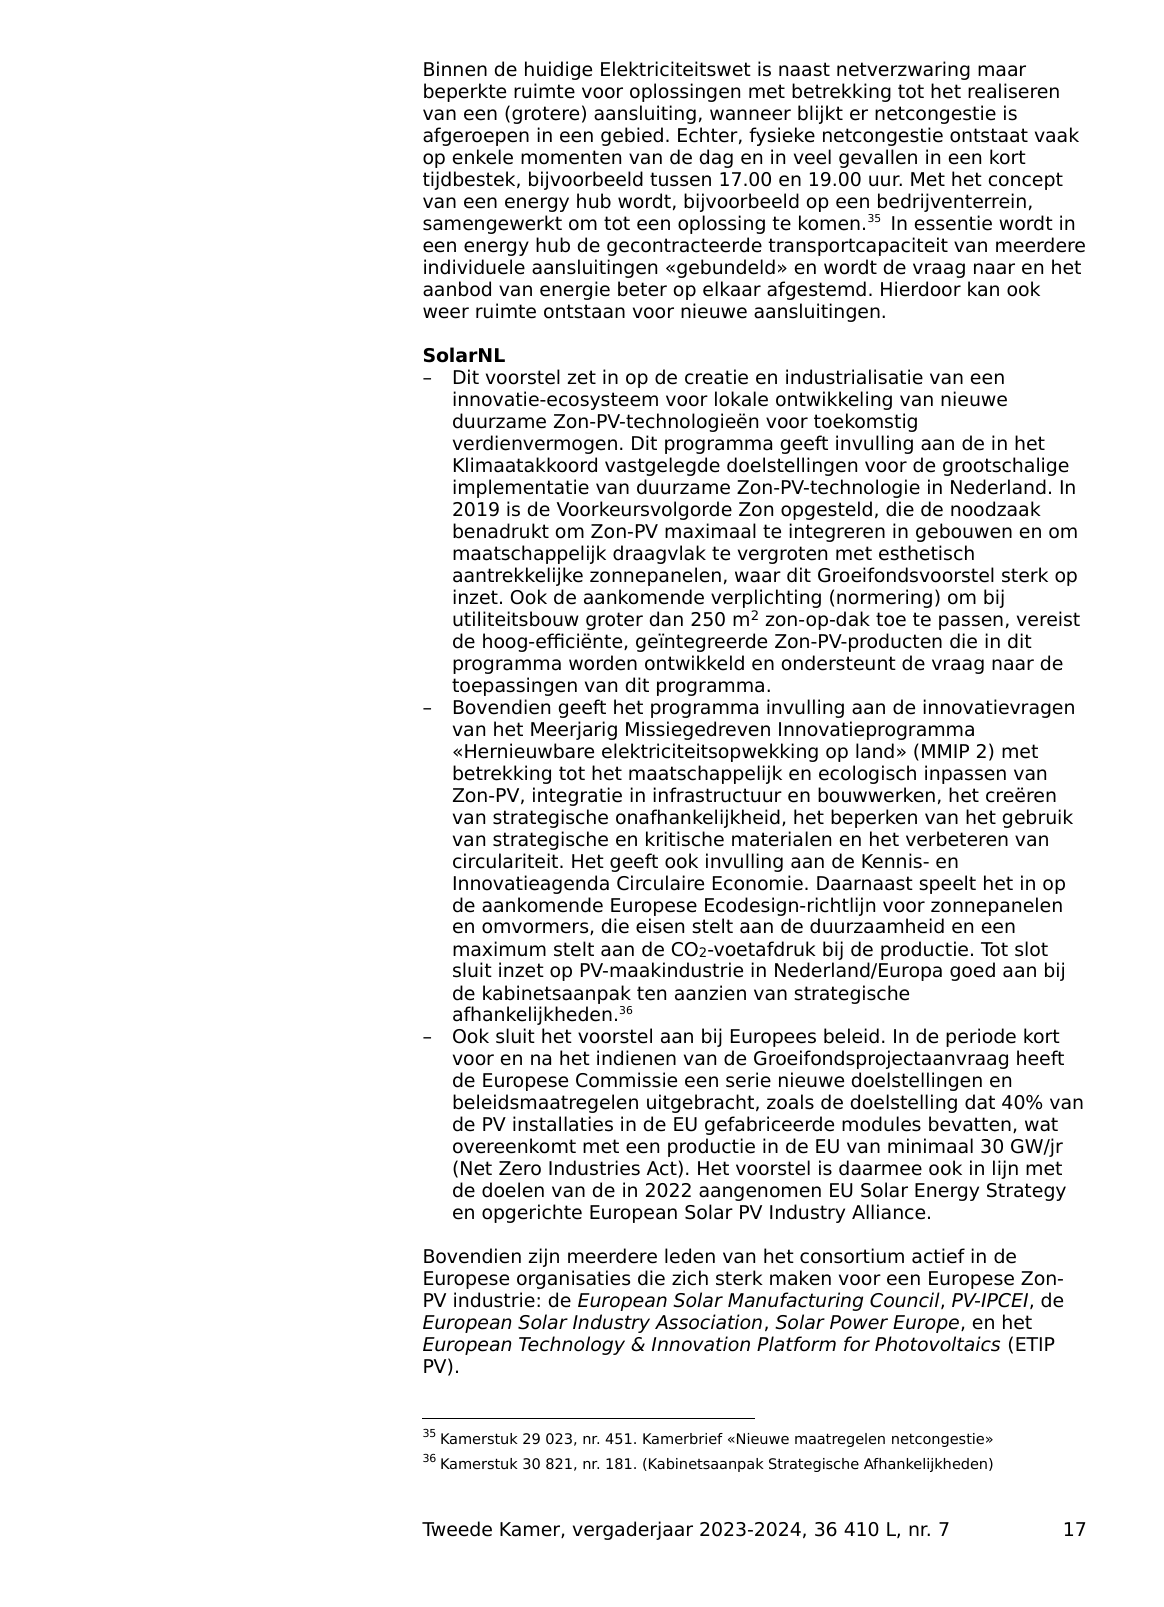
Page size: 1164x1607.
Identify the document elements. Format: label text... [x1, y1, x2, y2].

subtitle SolarNL [422, 345, 1087, 367]
text Binnen de huidige Elektriciteitswet is naast netverzwaring maar beperkte ruimte voor oplossingen met betrekking tot het realiseren van een (grotere) aansluiting, wanneer blijkt er netcongestie is afgeroepen in een gebied. Echter, fysieke netcongestie ontstaat vaak op enkele momenten van de dag en in veel gevallen in een kort tijdbestek, bijvoorbeeld tussen 17.00 en 19.00 uur. Met het concept van een energy hub wordt, bijvoorbeeld op een bedrijventerrein, samengewerkt om tot een oplossing te komen. In essentie wordt in een energy hub de gecontracteerde transportcapaciteit van meerdere individuele aansluitingen «gebundeld» en wordt de vraag naar en het aanbod van energie beter op elkaar afgestemd. Hierdoor kan ook weer ruimte ontstaan voor nieuwe aansluitingen. [422, 59, 1087, 323]
text Kamerstuk 29 023, nr. 451. Kamerbrief «Nieuwe maatregelen netcongestie» [422, 1427, 1087, 1449]
text Kamerstuk 30 821, nr. 181. (Kabinetsaanpak Strategische Afhankelijkheden) [422, 1452, 1087, 1474]
text – Ook sluit het voorstel aan bij Europees beleid. In de periode kort voor en na het indienen van de Groeifondsprojectaanvraag heeft de Europese Commissie een serie nieuwe doelstellingen en beleidsmaatregelen uitgebracht, zoals de doelstelling dat 40% van de PV installaties in de EU gefabriceerde modules bevatten, wat overeenkomt met een productie in de EU van minimaal 30 GW/jr (Net Zero Industries Act). Het voorstel is daarmee ook in lijn met de doelen van de in 2022 aangenomen EU Solar Energy Strategy en opgerichte European Solar PV Industry Alliance. [422, 1026, 1087, 1224]
text – Dit voorstel zet in op de creatie en industrialisatie van een innovatie-ecosysteem voor lokale ontwikkeling van nieuwe duurzame Zon-PV-technologieën voor toekomstig verdienvermogen. Dit programma geeft invulling aan de in het Klimaatakkoord vastgelegde doelstellingen voor de grootschalige implementatie van duurzame Zon-PV-technologie in Nederland. In 2019 is de Voorkeursvolgorde Zon opgesteld, die de noodzaak benadrukt om Zon-PV maximaal te integreren in gebouwen en om maatschappelijk draagvlak te vergroten met esthetisch aantrekkelijke zonnepanelen, waar dit Groeifondsvoorstel sterk op inzet. Ook de aankomende verplichting (normering) om bij utiliteitsbouw groter dan 250 m2 zon-op-dak toe te passen, vereist de hoog-efficiënte, geïntegreerde Zon-PV-producten die in dit programma worden ontwikkeld en ondersteunt de vraag naar de toepassingen van dit programma. [422, 367, 1087, 697]
text – Bovendien geeft het programma invulling aan de innovatievragen van het Meerjarig Missiegedreven Innovatieprogramma «Hernieuwbare elektriciteitsopwekking op land» (MMIP 2) met betrekking tot het maatschappelijk en ecologisch inpassen van Zon-PV, integratie in infrastructuur en bouwwerken, het creëren van strategische onafhankelijkheid, het beperken van het gebruik van strategische en kritische materialen en het verbeteren van circulariteit. Het geeft ook invulling aan de Kennis- en Innovatieagenda Circulaire Economie. Daarnaast speelt het in op de aankomende Europese Ecodesign-richtlijn voor zonnepanelen en omvormers, die eisen stelt aan de duurzaamheid en een maximum stelt aan de CO2-voetafdruk bij de productie. Tot slot sluit inzet op PV-maakindustrie in Nederland/Europa goed aan bij de kabinetsaanpak ten aanzien van strategische afhankelijkheden. [422, 697, 1087, 1026]
text Bovendien zijn meerdere leden van het consortium actief in de Europese organisaties die zich sterk maken voor een Europese Zon-PV industrie: de European Solar Manufacturing Council, PV-IPCEI, de European Solar Industry Association, Solar Power Europe, en het European Technology & Innovation Platform for Photovoltaics (ETIP PV). [422, 1246, 1087, 1378]
